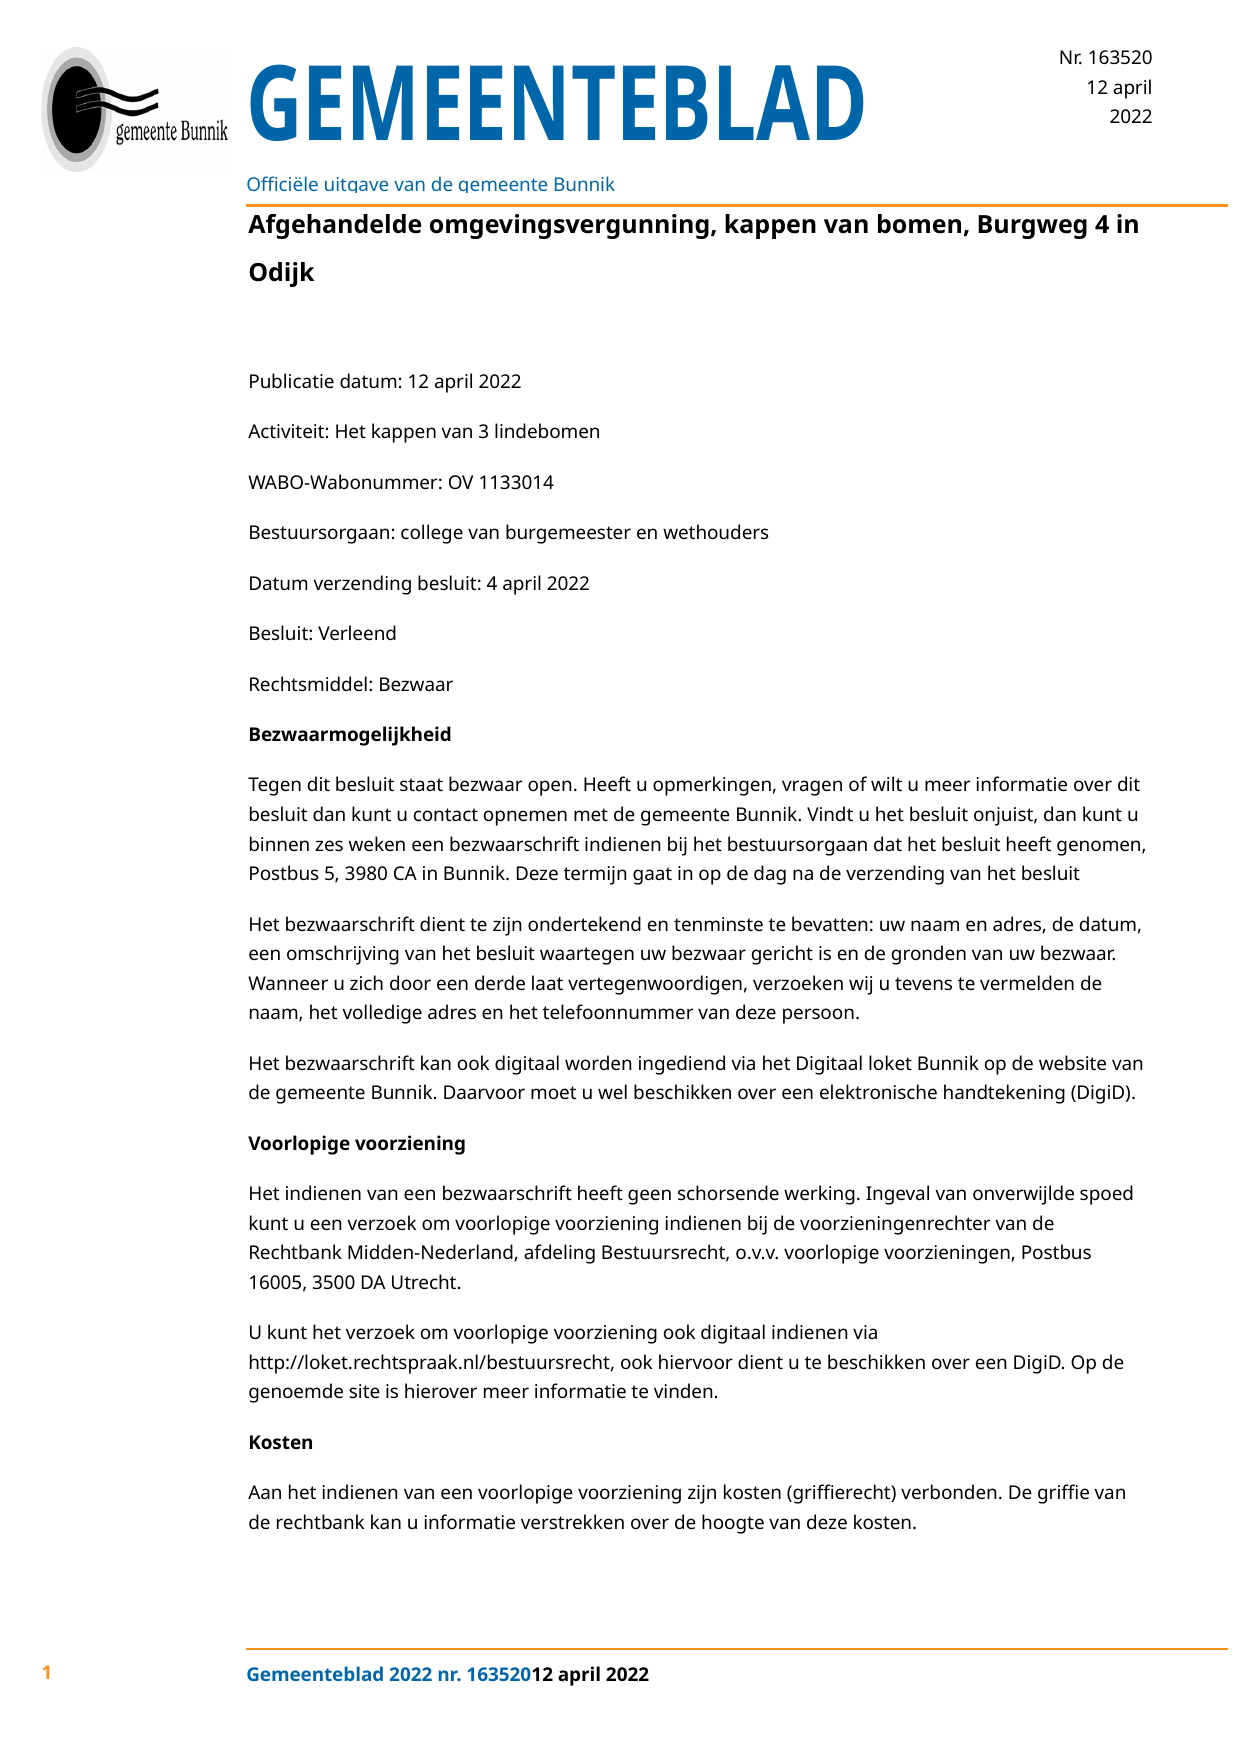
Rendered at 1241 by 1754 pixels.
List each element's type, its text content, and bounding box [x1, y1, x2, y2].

text Publicatie datum: 12 april 2022 [248, 368, 1152, 394]
text U kunt het verzoek om voorlopige voorziening ook digitaal indienen via http://loket.rechtspraak.nl/bestuursrecht, ook hiervoor dient u te beschikken over een DigiD. Op de genoemde site is hierover meer informatie te vinden. [248, 1319, 1152, 1404]
text Activiteit: Het kappen van 3 lindebomen [248, 419, 1152, 444]
text Datum verzending besluit: 4 april 2022 [248, 570, 1152, 596]
text Rechtsmiddel: Bezwaar [248, 671, 1152, 697]
text Afgehandelde omgevingsvergunning, kappen van bomen, Burgweg 4 in Odijk [248, 207, 1152, 288]
text Het indienen van een bezwaarschrift heeft geen schorsende werking. Ingeval van onverwijlde spoed kunt u een verzoek om voorlopige voorziening indienen bij de voorzieningenrechter van de Rechtbank Midden-Nederland, afdeling Bestuursrecht, o.v.v. voorlopige voorzieningen, Postbus 16005, 3500 DA Utrecht. [248, 1180, 1152, 1295]
text Tegen dit besluit staat bezwaar open. Heeft u opmerkingen, vragen of wilt u meer informatie over dit besluit dan kunt u contact opnemen met de gemeente Bunnik. Vindt u het besluit onjuist, dan kunt u binnen zes weken een bezwaarschrift indienen bij het bestuursorgaan dat het besluit heeft genomen, Postbus 5, 3980 CA in Bunnik. Deze termijn gaat in op de dag na de verzending van het besluit [248, 772, 1152, 886]
text Besluit: Verleend [248, 620, 1152, 646]
text Bezwaarmogelijkheid [248, 721, 1152, 747]
text Het bezwaarschrift kan ook digitaal worden ingediend via het Digitaal loket Bunnik op de website van de gemeente Bunnik. Daarvoor moet u wel beschikken over een elektronische handtekening (DigiD). [248, 1050, 1152, 1105]
picture [41, 47, 231, 172]
text Het bezwaarschrift dient te zijn ondertekend en tenminste te bevatten: uw naam en adres, de datum, een omschrijving van het besluit waartegen uw bezwaar gericht is en de gronden van uw bezwaar. Wanneer u zich door een derde laat vertegenwoordigen, verzoeken wij u tevens te vermelden de naam, het volledige adres en het telefoonnummer van deze persoon. [248, 911, 1152, 1025]
text Aan het indienen van een voorlopige voorziening zijn kosten (griffierecht) verbonden. De griffie van de rechtbank kan u informatie verstrekken over de hoogte van deze kosten. [248, 1479, 1152, 1535]
text WABO-Wabonummer: OV 1133014 [248, 469, 1152, 495]
text Voorlopige voorziening [248, 1130, 1152, 1156]
text Bestuursorgaan: college van burgemeester en wethouders [248, 519, 1152, 545]
text Kosten [248, 1429, 1152, 1455]
